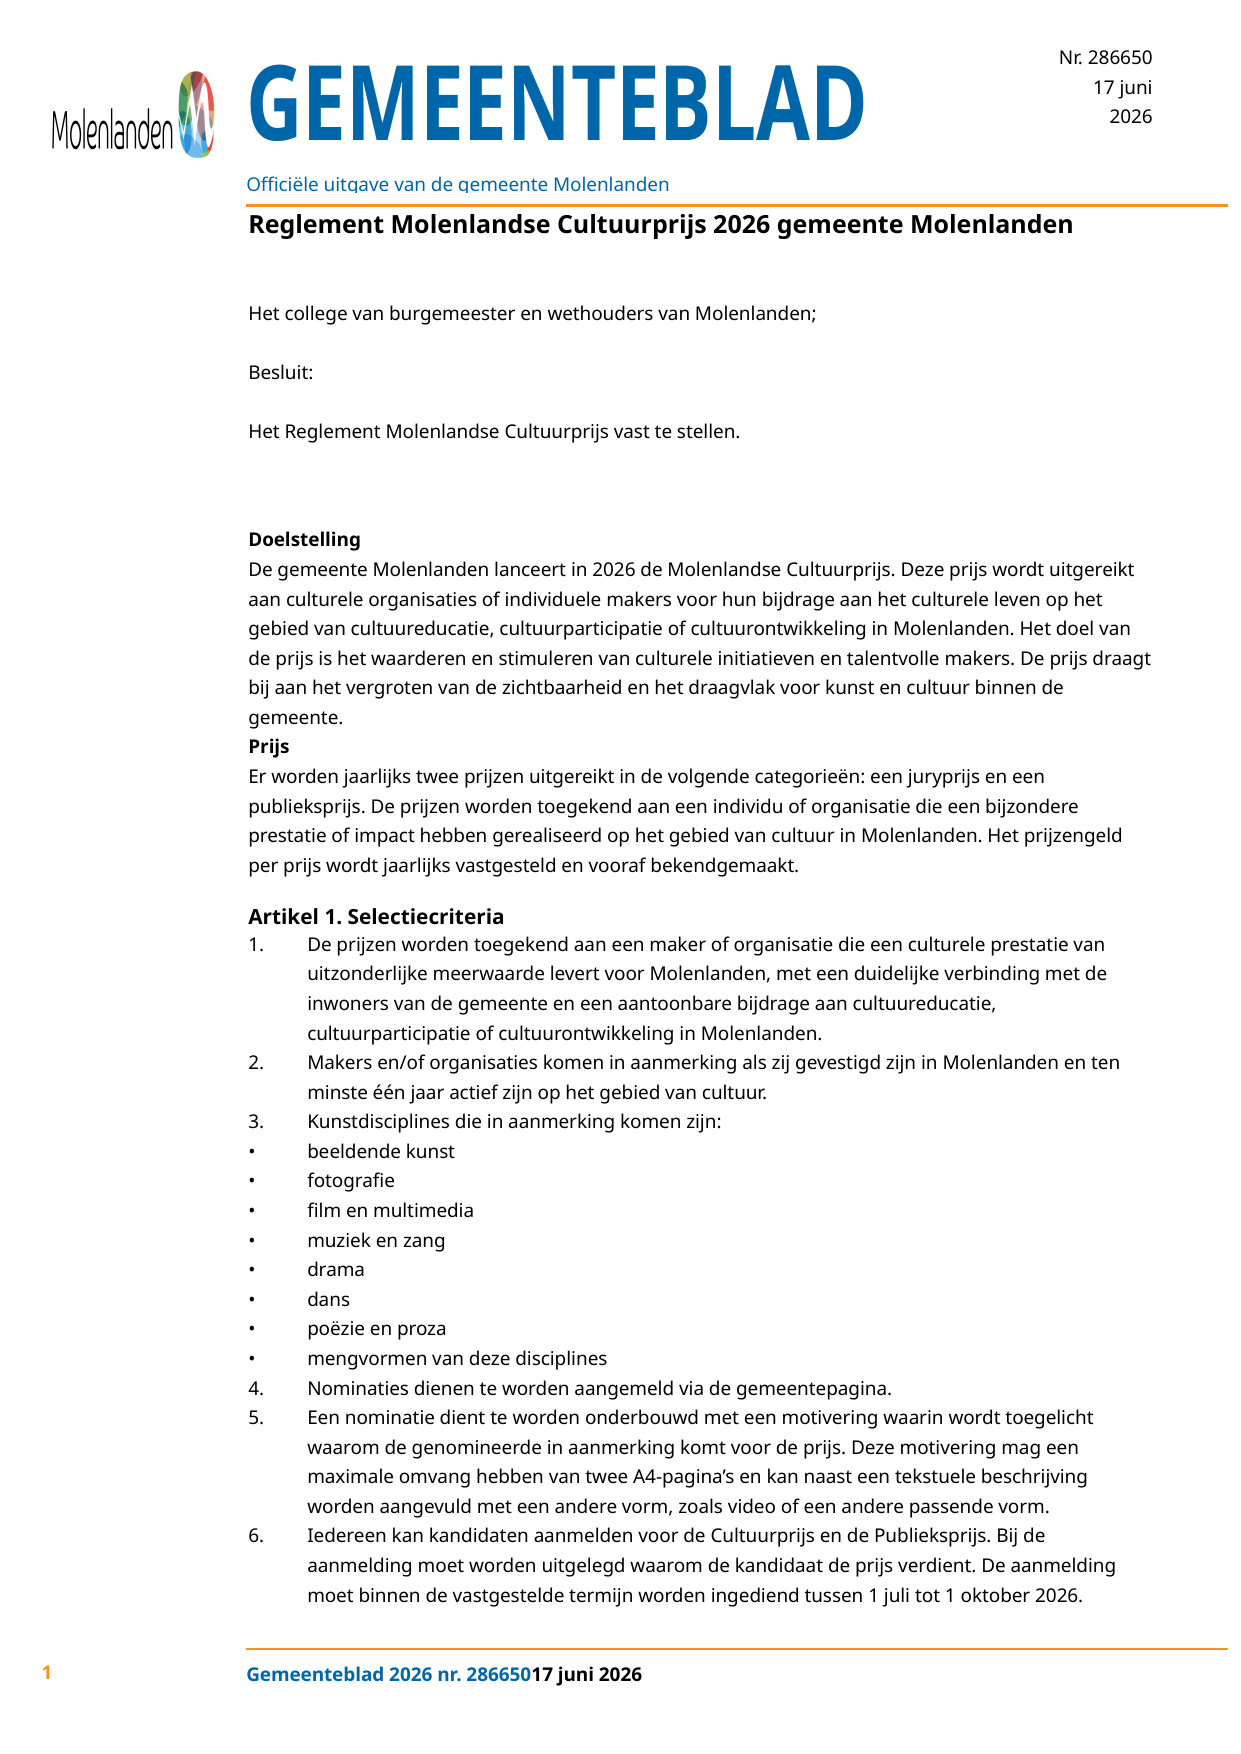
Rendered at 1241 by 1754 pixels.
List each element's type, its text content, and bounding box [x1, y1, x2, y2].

picture [41, 47, 231, 172]
list Iedereen kan kandidaten aanmelden voor de Cultuurprijs en de Publieksprijs. Bij de aanmelding moet worden uitgelegd waarom de kandidaat de prijs verdient. De aanmelding moet binnen de vastgestelde termijn worden ingediend tussen 1 juli tot 1 oktober 2026. [248, 1523, 1152, 1607]
list Makers en/of organisaties komen in aanmerking als zij gevestigd zijn in Molenlanden en ten minste één jaar actief zijn op het gebied van cultuur. [248, 1049, 1152, 1104]
text Prijs [248, 734, 1152, 759]
text Reglement Molenlandse Cultuurprijs 2026 gemeente Molenlanden [248, 207, 1152, 241]
text De gemeente Molenlanden lanceert in 2026 de Molenlandse Cultuurprijs. Deze prijs wordt uitgereikt aan culturele organisaties of individuele makers voor hun bijdrage aan het culturele leven op het gebied van cultuureducatie, cultuurparticipatie of cultuurontwikkeling in Molenlanden. Het doel van de prijs is het waarderen en stimuleren van culturele initiatieven en talentvolle makers. De prijs draagt bij aan het vergroten van de zichtbaarheid en het draagvlak voor kunst en cultuur binnen de gemeente. [248, 556, 1152, 730]
text Het college van burgemeester en wethouders van Molenlanden; [248, 300, 1152, 326]
list Een nominatie dient te worden onderbouwd met een motivering waarin wordt toegelicht waarom de genomineerde in aanmerking komt voor de prijs. Deze motivering mag een maximale omvang hebben van twee A4-pagina’s en kan naast een tekstuele beschrijving worden aangevuld met een andere vorm, zoals video of een andere passende vorm. [248, 1404, 1152, 1519]
text Het Reglement Molenlandse Cultuurprijs vast te stellen. [248, 418, 1152, 444]
list fotografie [248, 1168, 1152, 1193]
list Nominaties dienen te worden aangemeld via de gemeentepagina. [248, 1375, 1152, 1400]
list muziek en zang [248, 1227, 1152, 1252]
list mengvormen van deze disciplines [248, 1345, 1152, 1371]
list drama [248, 1256, 1152, 1282]
text Artikel 1. Selectiecriteria [248, 902, 1152, 931]
list beeldende kunst [248, 1138, 1152, 1164]
list poëzie en proza [248, 1316, 1152, 1341]
list film en multimedia [248, 1197, 1152, 1223]
list De prijzen worden toegekend aan een maker of organisatie die een culturele prestatie van uitzonderlijke meerwaarde levert voor Molenlanden, met een duidelijke verbinding met de inwoners van de gemeente en een aantoonbare bijdrage aan cultuureducatie, cultuurparticipatie of cultuurontwikkeling in Molenlanden. [248, 931, 1152, 1045]
text Er worden jaarlijks twee prijzen uitgereikt in de volgende categorieën: een juryprijs en een publieksprijs. De prijzen worden toegekend aan een individu of organisatie die een bijzondere prestatie of impact hebben gerealiseerd op het gebied van cultuur in Molenlanden. Het prijzengeld per prijs wordt jaarlijks vastgesteld en vooraf bekendgemaakt. [248, 763, 1152, 878]
text Besluit: [248, 359, 1152, 385]
list dans [248, 1286, 1152, 1312]
text Doelstelling [248, 527, 1152, 552]
list Kunstdisciplines die in aanmerking komen zijn: [248, 1108, 1152, 1134]
